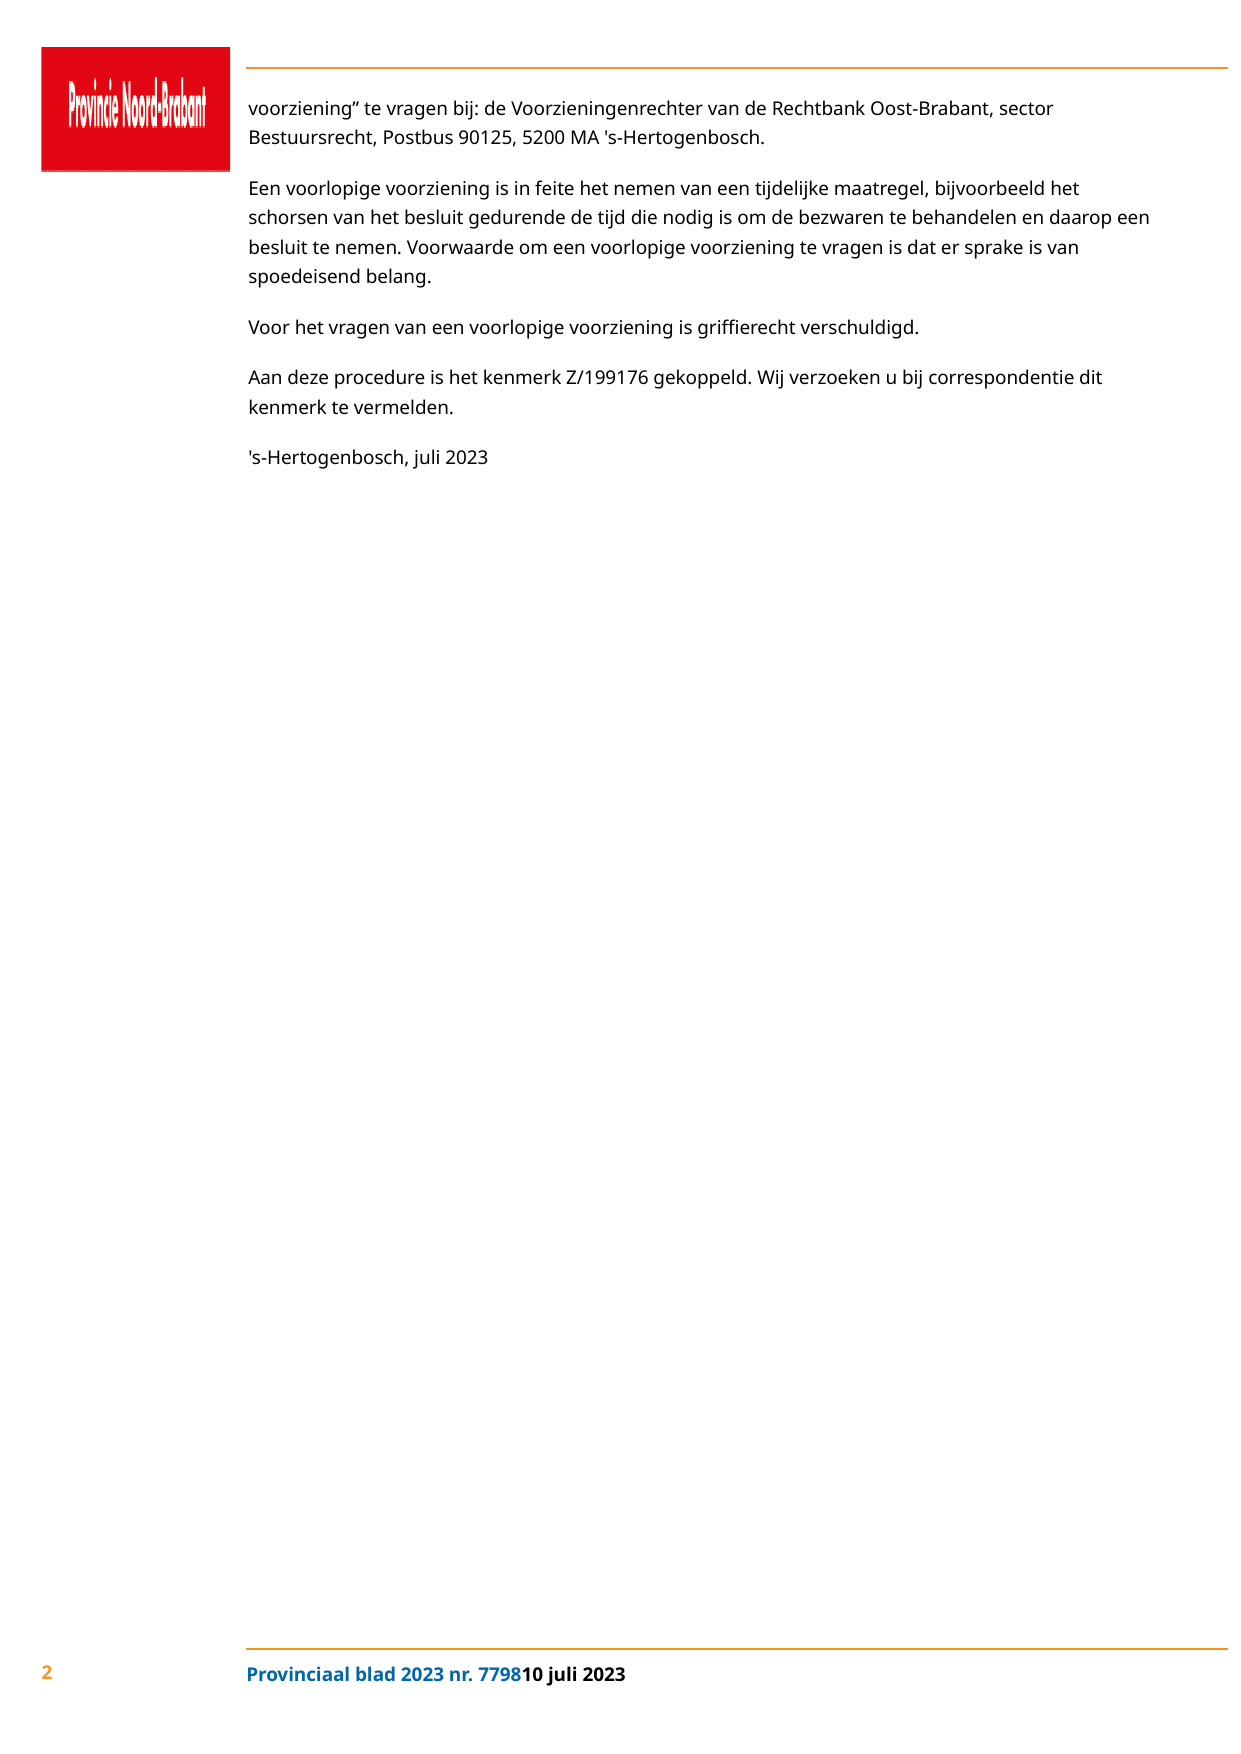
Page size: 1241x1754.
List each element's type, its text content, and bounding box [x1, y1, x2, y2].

text Voor het vragen van een voorlopige voorziening is griffierecht verschuldigd. [248, 314, 1152, 340]
picture [41, 47, 231, 172]
text 's-Hertogenbosch, juli 2023 [248, 444, 1152, 470]
text voorziening” te vragen bij: de Voorzieningenrechter van de Rechtbank Oost-Brabant, sector Bestuursrecht, Postbus 90125, 5200 MA 's-Hertogenbosch. [248, 95, 1152, 150]
text Een voorlopige voorziening is in feite het nemen van een tijdelijke maatregel, bijvoorbeeld het schorsen van het besluit gedurende de tijd die nodig is om de bezwaren te behandelen en daarop een besluit te nemen. Voorwaarde om een voorlopige voorziening te vragen is dat er sprake is van spoedeisend belang. [248, 175, 1152, 289]
text Aan deze procedure is het kenmerk Z/199176 gekoppeld. Wij verzoeken u bij correspondentie dit kenmerk te vermelden. [248, 364, 1152, 420]
